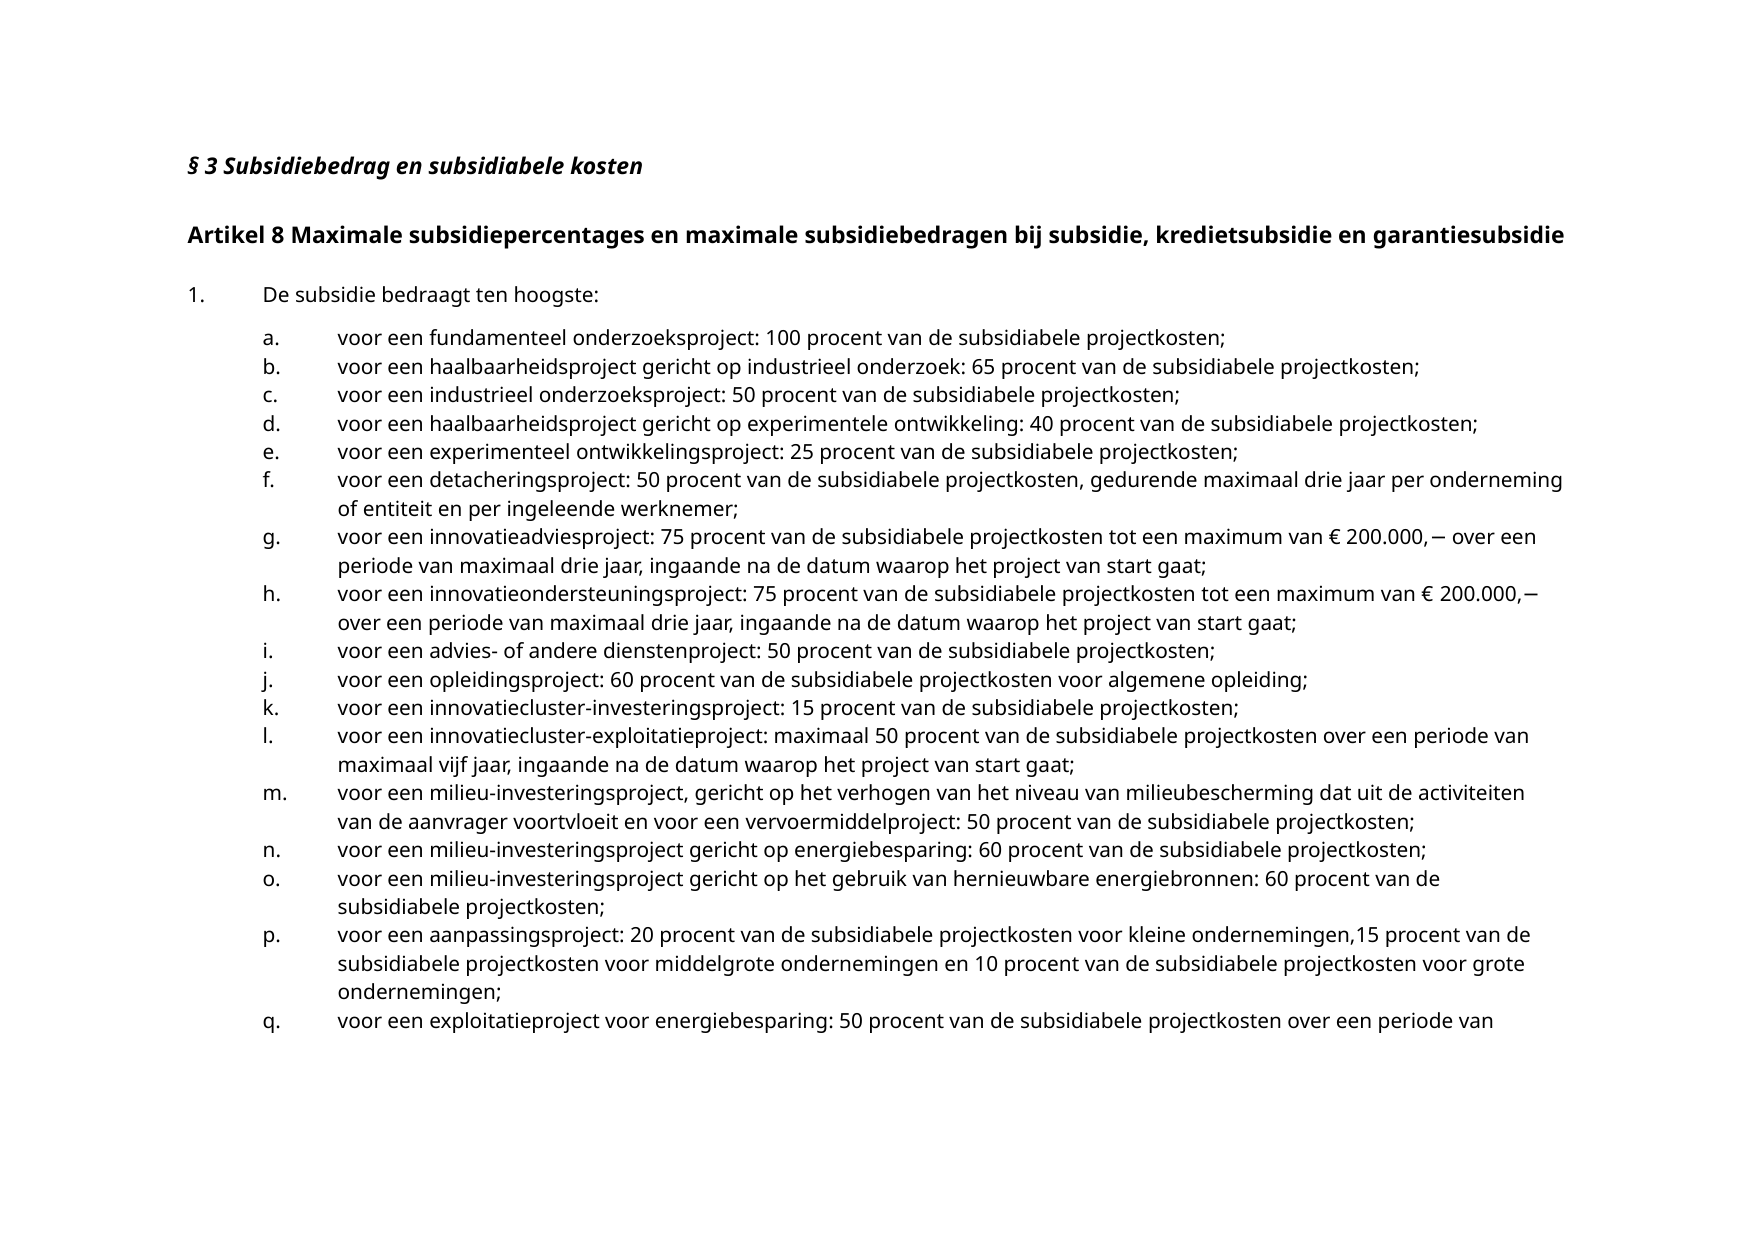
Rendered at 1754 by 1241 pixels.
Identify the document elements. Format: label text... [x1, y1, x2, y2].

list voor een industrieel onderzoeksproject: 50 procent van de subsidiabele projectkosten; [262, 380, 1566, 409]
list voor een milieu-investeringsproject gericht op het gebruik van hernieuwbare energiebronnen: 60 procent van de subsidiabele projectkosten; [262, 864, 1566, 921]
list voor een innovatieadviesproject: 75 procent van de subsidiabele projectkosten tot een maximum van € 200.000,− over een periode van maximaal drie jaar, ingaande na de datum waarop het project van start gaat; [262, 522, 1566, 579]
list voor een aanpassingsproject: 20 procent van de subsidiabele projectkosten voor kleine ondernemingen,15 procent van de subsidiabele projectkosten voor middelgrote ondernemingen en 10 procent van de subsidiabele projectkosten voor grote ondernemingen; [262, 921, 1566, 1006]
subtitle Artikel 8 Maximale subsidiepercentages en maximale subsidiebedragen bij subsidie, kredietsubsidie en garantiesubsidie [187, 219, 1566, 250]
list voor een milieu-investeringsproject, gericht op het verhogen van het niveau van milieubescherming dat uit de activiteiten van de aanvrager voortvloeit en voor een vervoermiddelproject: 50 procent van de subsidiabele projectkosten; [262, 778, 1566, 835]
list voor een detacheringsproject: 50 procent van de subsidiabele projectkosten, gedurende maximaal drie jaar per onderneming of entiteit en per ingeleende werknemer; [262, 466, 1566, 522]
list voor een exploitatieproject voor energiebesparing: 50 procent van de subsidiabele projectkosten over een periode van [262, 1006, 1566, 1034]
list voor een innovatiecluster-exploitatieproject: maximaal 50 procent van de subsidiabele projectkosten over een periode van maximaal vijf jaar, ingaande na de datum waarop het project van start gaat; [262, 722, 1566, 778]
list voor een haalbaarheidsproject gericht op experimentele ontwikkeling: 40 procent van de subsidiabele projectkosten; [262, 409, 1566, 437]
list voor een opleidingsproject: 60 procent van de subsidiabele projectkosten voor algemene opleiding; [262, 665, 1566, 693]
list voor een experimenteel ontwikkelingsproject: 25 procent van de subsidiabele projectkosten; [262, 437, 1566, 466]
list voor een innovatiecluster-investeringsproject: 15 procent van de subsidiabele projectkosten; [262, 693, 1566, 722]
list voor een haalbaarheidsproject gericht op industrieel onderzoek: 65 procent van de subsidiabele projectkosten; [262, 352, 1566, 380]
list voor een milieu-investeringsproject gericht op energiebesparing: 60 procent van de subsidiabele projectkosten; [262, 835, 1566, 864]
subtitle § 3 Subsidiebedrag en subsidiabele kosten [187, 150, 1566, 181]
list voor een innovatieondersteuningsproject: 75 procent van de subsidiabele projectkosten tot een maximum van € 200.000,− over een periode van maximaal drie jaar, ingaande na de datum waarop het project van start gaat; [262, 579, 1566, 636]
list voor een fundamenteel onderzoeksproject: 100 procent van de subsidiabele projectkosten; [262, 323, 1566, 352]
list voor een advies- of andere dienstenproject: 50 procent van de subsidiabele projectkosten; [262, 636, 1566, 665]
list De subsidie bedraagt ten hoogste: [187, 280, 1566, 308]
